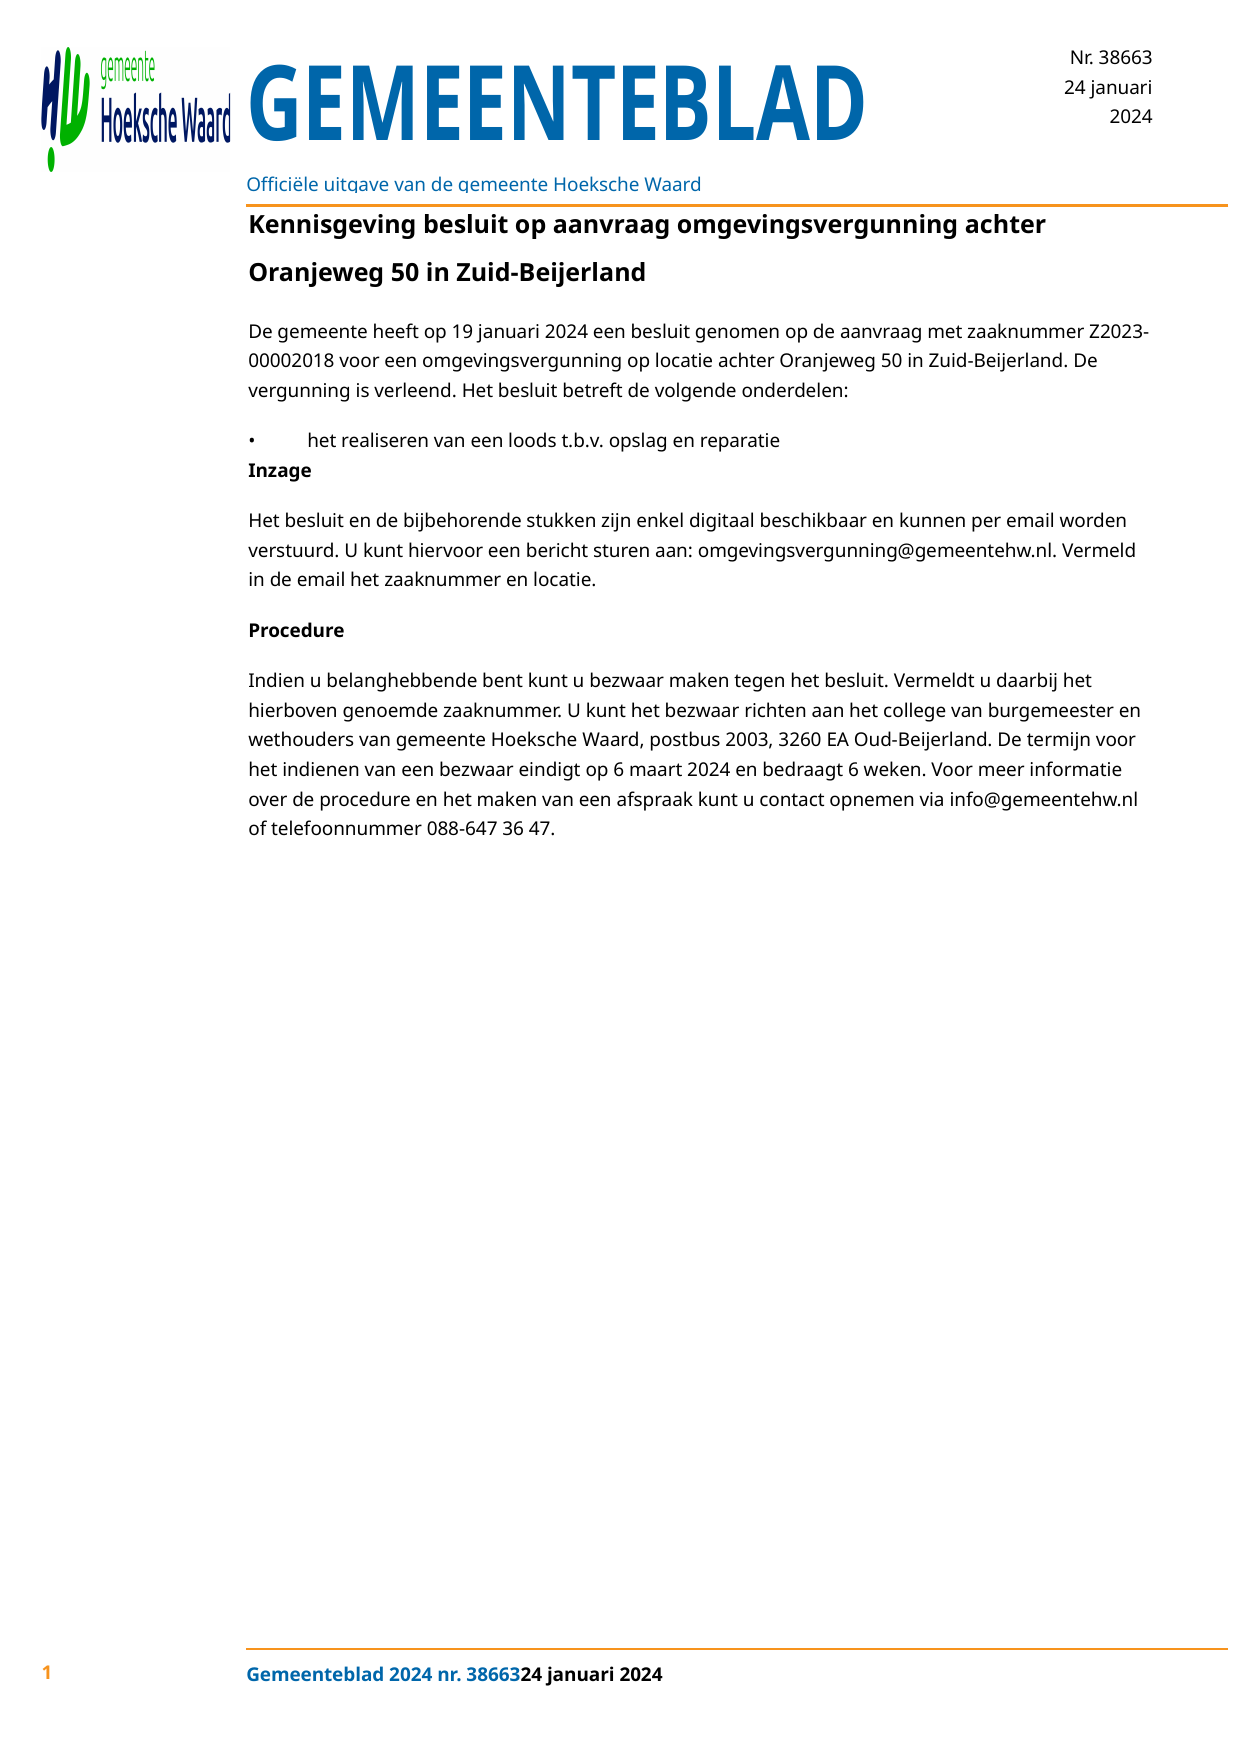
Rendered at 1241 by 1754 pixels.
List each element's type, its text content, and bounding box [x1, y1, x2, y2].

picture [41, 47, 231, 172]
text Kennisgeving besluit op aanvraag omgevingsvergunning achter Oranjeweg 50 in Zuid-Beijerland [248, 207, 1152, 288]
text Inzage [248, 457, 1152, 483]
text Procedure [248, 617, 1152, 643]
list het realiseren van een loods t.b.v. opslag en reparatie [248, 427, 1152, 453]
text Indien u belanghebbende bent kunt u bezwaar maken tegen het besluit. Vermeldt u daarbij het hierboven genoemde zaaknummer. U kunt het bezwaar richten aan het college van burgemeester en wethouders van gemeente Hoeksche Waard, postbus 2003, 3260 EA Oud-Beijerland. De termijn voor het indienen van een bezwaar eindigt op 6 maart 2024 en bedraagt 6 weken. Voor meer informatie over de procedure en het maken van een afspraak kunt u contact opnemen via info@gemeentehw.nl of telefoonnummer 088-647 36 47. [248, 667, 1152, 841]
text De gemeente heeft op 19 januari 2024 een besluit genomen op de aanvraag met zaaknummer Z2023-00002018 voor een omgevingsvergunning op locatie achter Oranjeweg 50 in Zuid-Beijerland. De vergunning is verleend. Het besluit betreft de volgende onderdelen: [248, 318, 1152, 403]
text Het besluit en de bijbehorende stukken zijn enkel digitaal beschikbaar en kunnen per email worden verstuurd. U kunt hiervoor een bericht sturen aan: omgevingsvergunning@gemeentehw.nl. Vermeld in de email het zaaknummer en locatie. [248, 507, 1152, 592]
